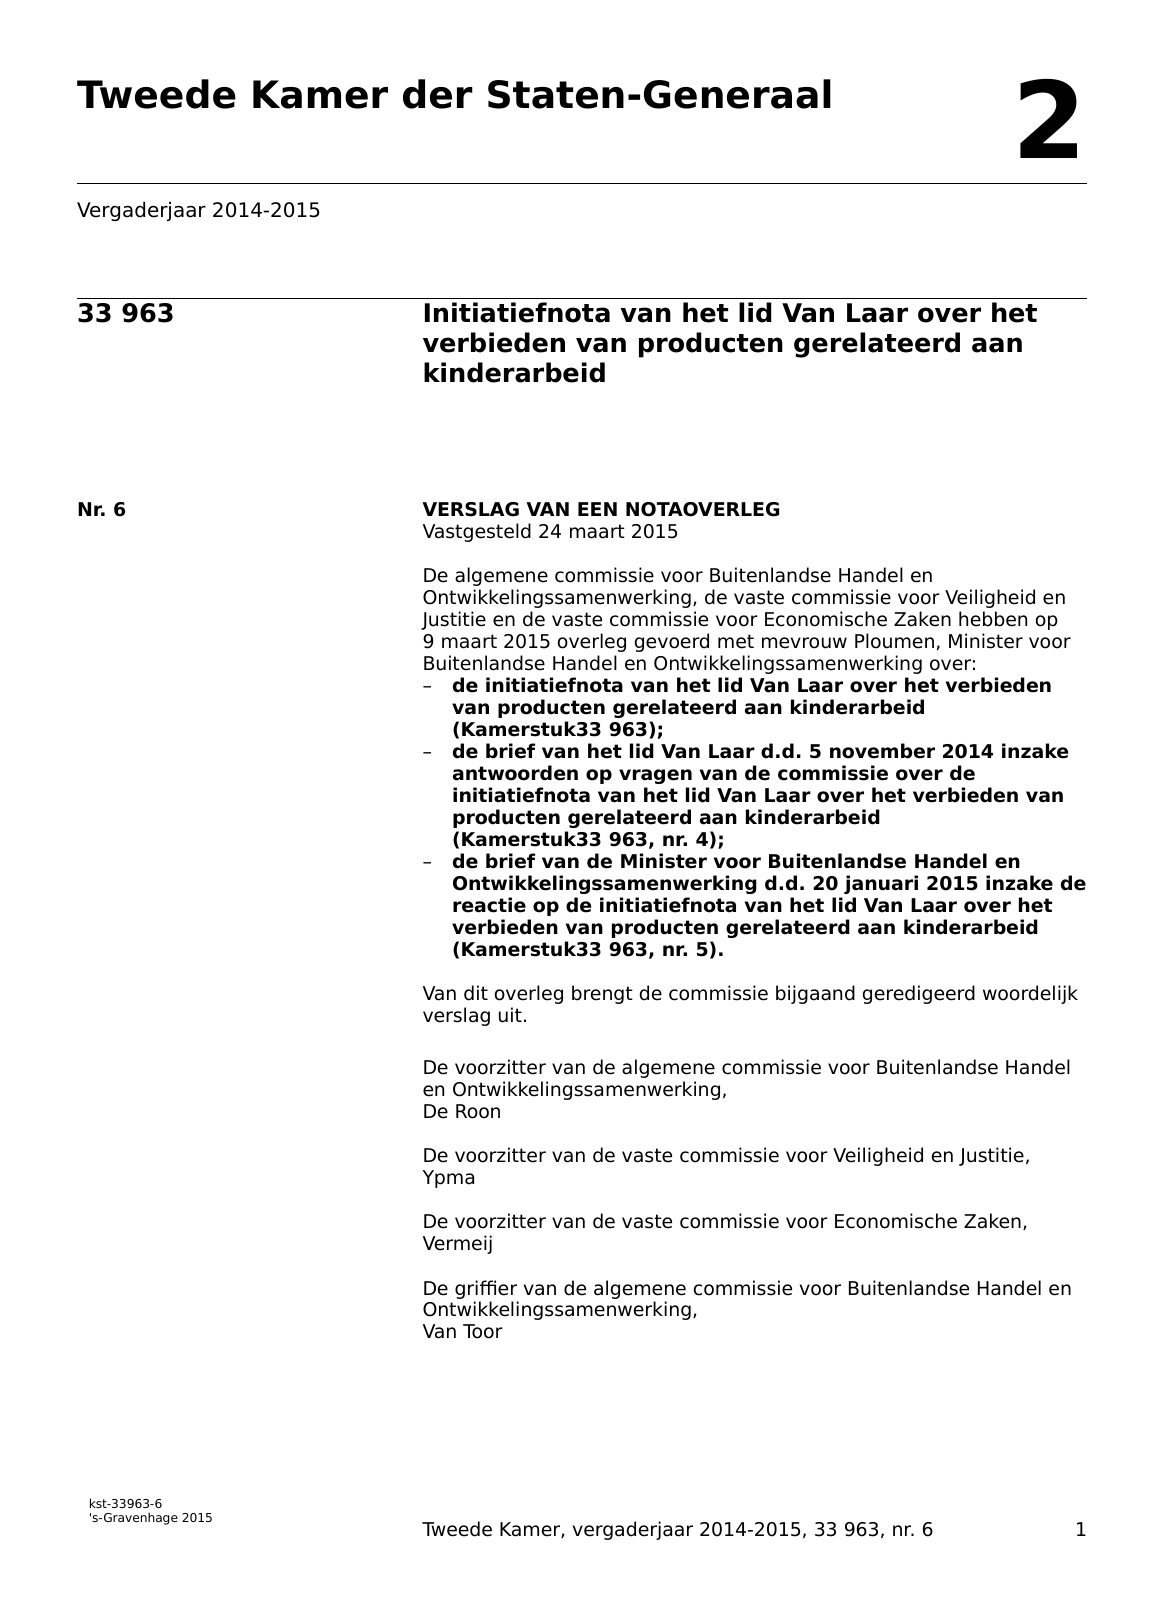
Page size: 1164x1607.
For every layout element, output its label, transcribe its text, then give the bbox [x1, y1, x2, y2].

text kst-33963-6 [88, 1497, 323, 1511]
text – de brief van de Minister voor Buitenlandse Handel en Ontwikkelingssamenwerking d.d. 20 januari 2015 inzake de reactie op de initiatiefnota van het lid Van Laar over het verbieden van producten gerelateerd aan kinderarbeid (Kamerstuk33 963, nr. 5). [422, 851, 1087, 961]
table_cell Vergaderjaar 2014-2015 [77, 184, 1087, 298]
text 's-Gravenhage 2015 [88, 1511, 323, 1525]
text – de brief van het lid Van Laar d.d. 5 november 2014 inzake antwoorden op vragen van de commissie over de initiatiefnota van het lid Van Laar over het verbieden van producten gerelateerd aan kinderarbeid (Kamerstuk33 963, nr. 4); [422, 741, 1087, 851]
text De voorzitter van de vaste commissie voor Veiligheid en Justitie, Ypma [422, 1145, 1087, 1189]
text Vastgesteld 24 maart 2015 [422, 521, 1087, 543]
text De voorzitter van de vaste commissie voor Economische Zaken, Vermeij [422, 1211, 1087, 1255]
table_header Tweede Kamer der Staten-Generaal [77, 59, 886, 183]
text De algemene commissie voor Buitenlandse Handel en Ontwikkelingssamenwerking, de vaste commissie voor Veiligheid en Justitie en de vaste commissie voor Economische Zaken hebben op 9 maart 2015 overleg gevoerd met mevrouw Ploumen, Minister voor Buitenlandse Handel en Ontwikkelingssamenwerking over: [422, 565, 1087, 675]
subtitle Nr. 6 VERSLAG VAN EEN NOTAOVERLEG [77, 499, 1087, 521]
text De griffier van de algemene commissie voor Buitenlandse Handel en Ontwikkelingssamenwerking, Van Toor [422, 1277, 1087, 1343]
text Van dit overleg brengt de commissie bijgaand geredigeerd woordelijk verslag uit. [422, 983, 1087, 1027]
text – de initiatiefnota van het lid Van Laar over het verbieden van producten gerelateerd aan kinderarbeid (Kamerstuk33 963); [422, 675, 1087, 741]
table_header 2 [886, 59, 1087, 183]
subtitle 33 963 Initiatiefnota van het lid Van Laar over het verbieden van producten gerelateerd aan kinderarbeid [77, 299, 1087, 388]
text De voorzitter van de algemene commissie voor Buitenlandse Handel en Ontwikkelingssamenwerking, De Roon [422, 1057, 1087, 1123]
